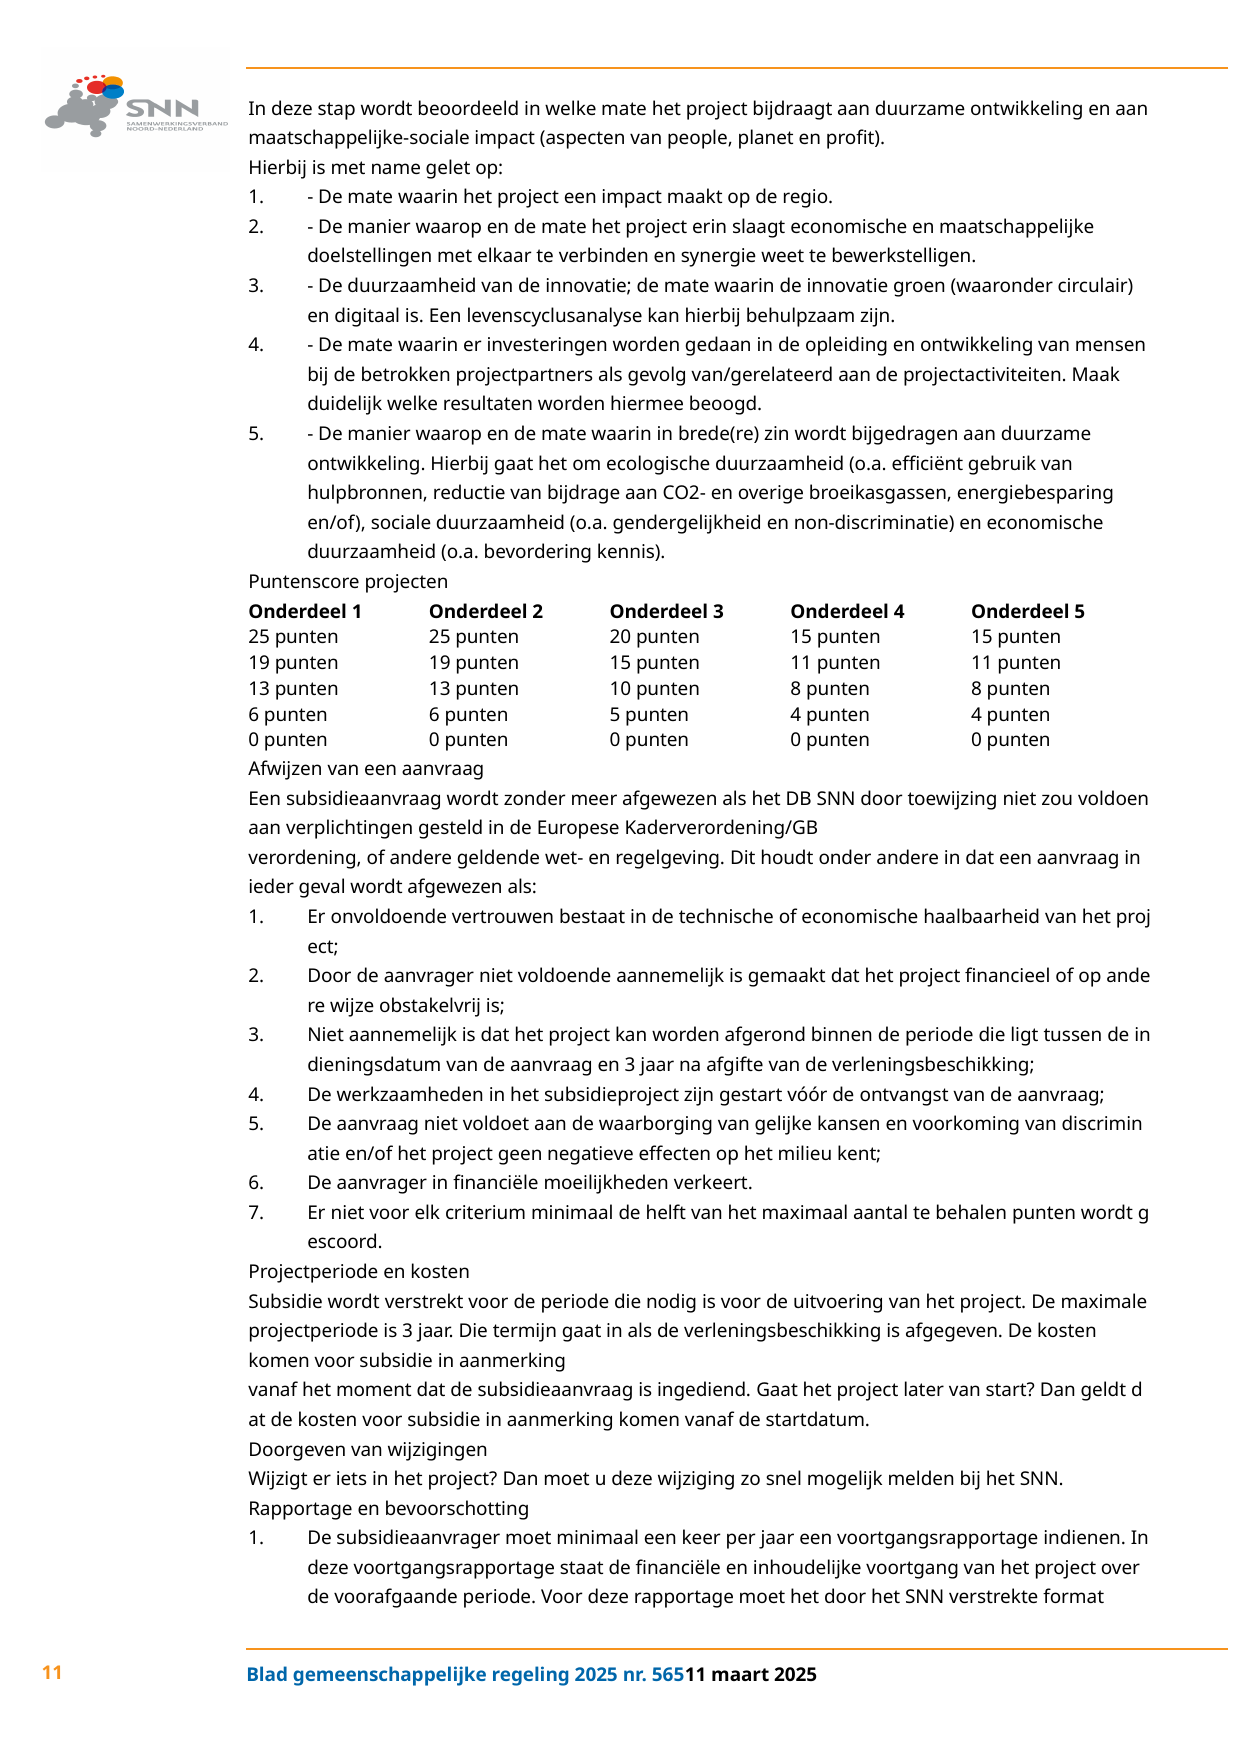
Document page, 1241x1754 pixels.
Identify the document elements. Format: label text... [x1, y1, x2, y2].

text Subsidie wordt verstrekt voor de periode die nodig is voor de uitvoering van het project. De maximale projectperiode is 3 jaar. Die termijn gaat in als de verleningsbeschikking is afgegeven. De kosten komen voor subsidie in aanmerking vanaf het moment dat de subsidieaanvraag is ingediend. Gaat het project later van start? Dan geldt dat de kosten voor subsidie in aanmerking komen vanaf de startdatum. [248, 1288, 1152, 1432]
table_cell 25 punten [248, 624, 429, 649]
table_cell 5 punten [609, 701, 790, 726]
table_cell 19 punten [429, 649, 609, 675]
table_cell 25 punten [429, 624, 609, 649]
table_cell 8 punten [790, 675, 971, 701]
table_cell 0 punten [609, 726, 790, 752]
list Er onvoldoende vertrouwen bestaat in de technische of economische haalbaarheid van het project; [248, 903, 1152, 959]
list De aanvraag niet voldoet aan de waarborging van gelijke kansen en voorkoming van discriminatie en/of het project geen negatieve effecten op het milieu kent; [248, 1110, 1152, 1166]
table_cell 0 punten [971, 726, 1152, 752]
list - De mate waarin het project een impact maakt op de regio. [248, 183, 1152, 209]
list - De duurzaamheid van de innovatie; de mate waarin de innovatie groen (waaronder circulair) en digitaal is. Een levenscyclusanalyse kan hierbij behulpzaam zijn. [248, 272, 1152, 328]
text Puntenscore projecten [248, 568, 1152, 594]
table_cell 11 punten [790, 649, 971, 675]
list - De manier waarop en de mate het project erin slaagt economische en maatschappelijke doelstellingen met elkaar te verbinden en synergie weet te bewerkstelligen. [248, 213, 1152, 268]
list De subsidieaanvrager moet minimaal een keer per jaar een voortgangsrapportage indienen. In deze voortgangsrapportage staat de financiële en inhoudelijke voortgang van het project over de voorafgaande periode. Voor deze rapportage moet het door het SNN verstrekte format [248, 1524, 1152, 1609]
table_cell 15 punten [971, 624, 1152, 649]
table_cell 15 punten [609, 649, 790, 675]
text Afwijzen van een aanvraag [248, 755, 1152, 781]
text Rapportage en bevoorschotting [248, 1495, 1152, 1521]
table_cell 8 punten [971, 675, 1152, 701]
table_header Onderdeel 2 [429, 598, 609, 623]
list - De manier waarop en de mate waarin in brede(re) zin wordt bijgedragen aan duurzame ontwikkeling. Hierbij gaat het om ecologische duurzaamheid (o.a. efficiënt gebruik van hulpbronnen, reductie van bijdrage aan CO2- en overige broeikasgassen, energiebesparing en/of), sociale duurzaamheid (o.a. gendergelijkheid en non-discriminatie) en economische duurzaamheid (o.a. bevordering kennis). [248, 420, 1152, 564]
text Een subsidieaanvraag wordt zonder meer afgewezen als het DB SNN door toewijzing niet zou voldoen aan verplichtingen gesteld in de Europese Kaderverordening/GB verordening, of andere geldende wet- en regelgeving. Dit houdt onder andere in dat een aanvraag in ieder geval wordt afgewezen als: [248, 785, 1152, 899]
table_cell 11 punten [971, 649, 1152, 675]
table_cell 13 punten [248, 675, 429, 701]
table_cell 0 punten [429, 726, 609, 752]
list De aanvrager in financiële moeilijkheden verkeert. [248, 1169, 1152, 1195]
list De werkzaamheden in het subsidieproject zijn gestart vóór de ontvangst van de aanvraag; [248, 1081, 1152, 1107]
text Doorgeven van wijzigingen [248, 1436, 1152, 1462]
table_cell 0 punten [790, 726, 971, 752]
table_header Onderdeel 1 [248, 598, 429, 623]
picture [41, 47, 231, 172]
table_header Onderdeel 3 [609, 598, 790, 623]
table_header Onderdeel 4 [790, 598, 971, 623]
table_cell 4 punten [790, 701, 971, 726]
text In deze stap wordt beoordeeld in welke mate het project bijdraagt aan duurzame ontwikkeling en aan maatschappelijke-sociale impact (aspecten van people, planet en profit). [248, 95, 1152, 150]
list - De mate waarin er investeringen worden gedaan in de opleiding en ontwikkeling van mensen bij de betrokken projectpartners als gevolg van/gerelateerd aan de projectactiviteiten. Maak duidelijk welke resultaten worden hiermee beoogd. [248, 331, 1152, 416]
table_cell 19 punten [248, 649, 429, 675]
table_cell 13 punten [429, 675, 609, 701]
text Projectperiode en kosten [248, 1258, 1152, 1284]
table_cell 4 punten [971, 701, 1152, 726]
text Wijzigt er iets in het project? Dan moet u deze wijziging zo snel mogelijk melden bij het SNN. [248, 1465, 1152, 1491]
list Er niet voor elk criterium minimaal de helft van het maximaal aantal te behalen punten wordt gescoord. [248, 1199, 1152, 1254]
table_cell 20 punten [609, 624, 790, 649]
list Niet aannemelijk is dat het project kan worden afgerond binnen de periode die ligt tussen de indieningsdatum van de aanvraag en 3 jaar na afgifte van de verleningsbeschikking; [248, 1022, 1152, 1077]
table_cell 15 punten [790, 624, 971, 649]
table_cell 6 punten [429, 701, 609, 726]
table_cell 0 punten [248, 726, 429, 752]
text Hierbij is met name gelet op: [248, 154, 1152, 180]
list Door de aanvrager niet voldoende aannemelijk is gemaakt dat het project financieel of op andere wijze obstakelvrij is; [248, 962, 1152, 1018]
table_header Onderdeel 5 [971, 598, 1152, 623]
table_cell 6 punten [248, 701, 429, 726]
table_cell 10 punten [609, 675, 790, 701]
